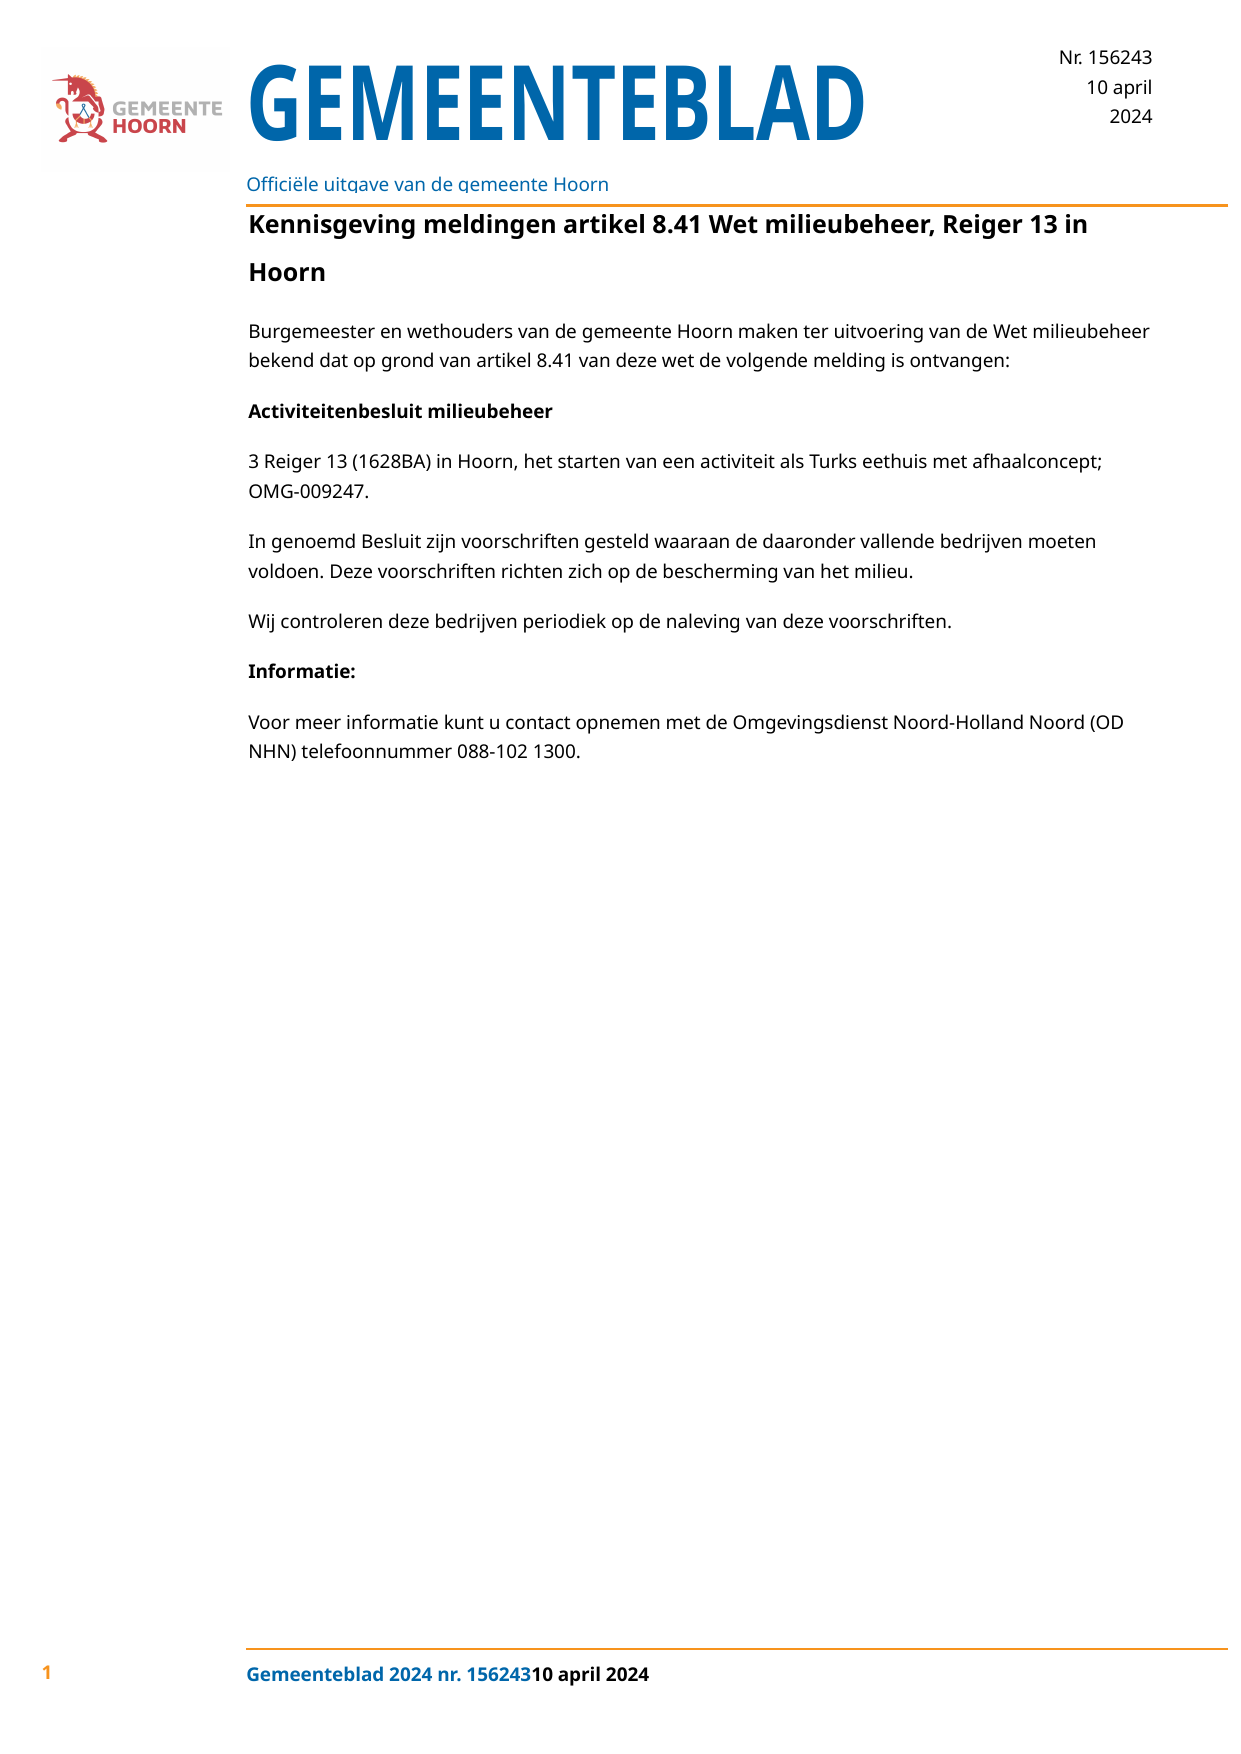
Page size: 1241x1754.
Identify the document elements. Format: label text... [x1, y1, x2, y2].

text 3 Reiger 13 (1628BA) in Hoorn, het starten van een activiteit als Turks eethuis met afhaalconcept; OMG-009247. [248, 448, 1152, 504]
text Wij controleren deze bedrijven periodiek op de naleving van deze voorschriften. [248, 608, 1152, 634]
picture [41, 47, 231, 172]
text Activiteitenbesluit milieubeheer [248, 398, 1152, 424]
text Voor meer informatie kunt u contact opnemen met de Omgevingsdienst Noord-Holland Noord (OD NHN) telefoonnummer 088-102 1300. [248, 709, 1152, 764]
text Informatie: [248, 659, 1152, 684]
text Burgemeester en wethouders van de gemeente Hoorn maken ter uitvoering van de Wet milieubeheer bekend dat op grond van artikel 8.41 van deze wet de volgende melding is ontvangen: [248, 318, 1152, 373]
text Kennisgeving meldingen artikel 8.41 Wet milieubeheer, Reiger 13 in Hoorn [248, 207, 1152, 288]
text In genoemd Besluit zijn voorschriften gesteld waaraan de daaronder vallende bedrijven moeten voldoen. Deze voorschriften richten zich op de bescherming van het milieu. [248, 528, 1152, 584]
